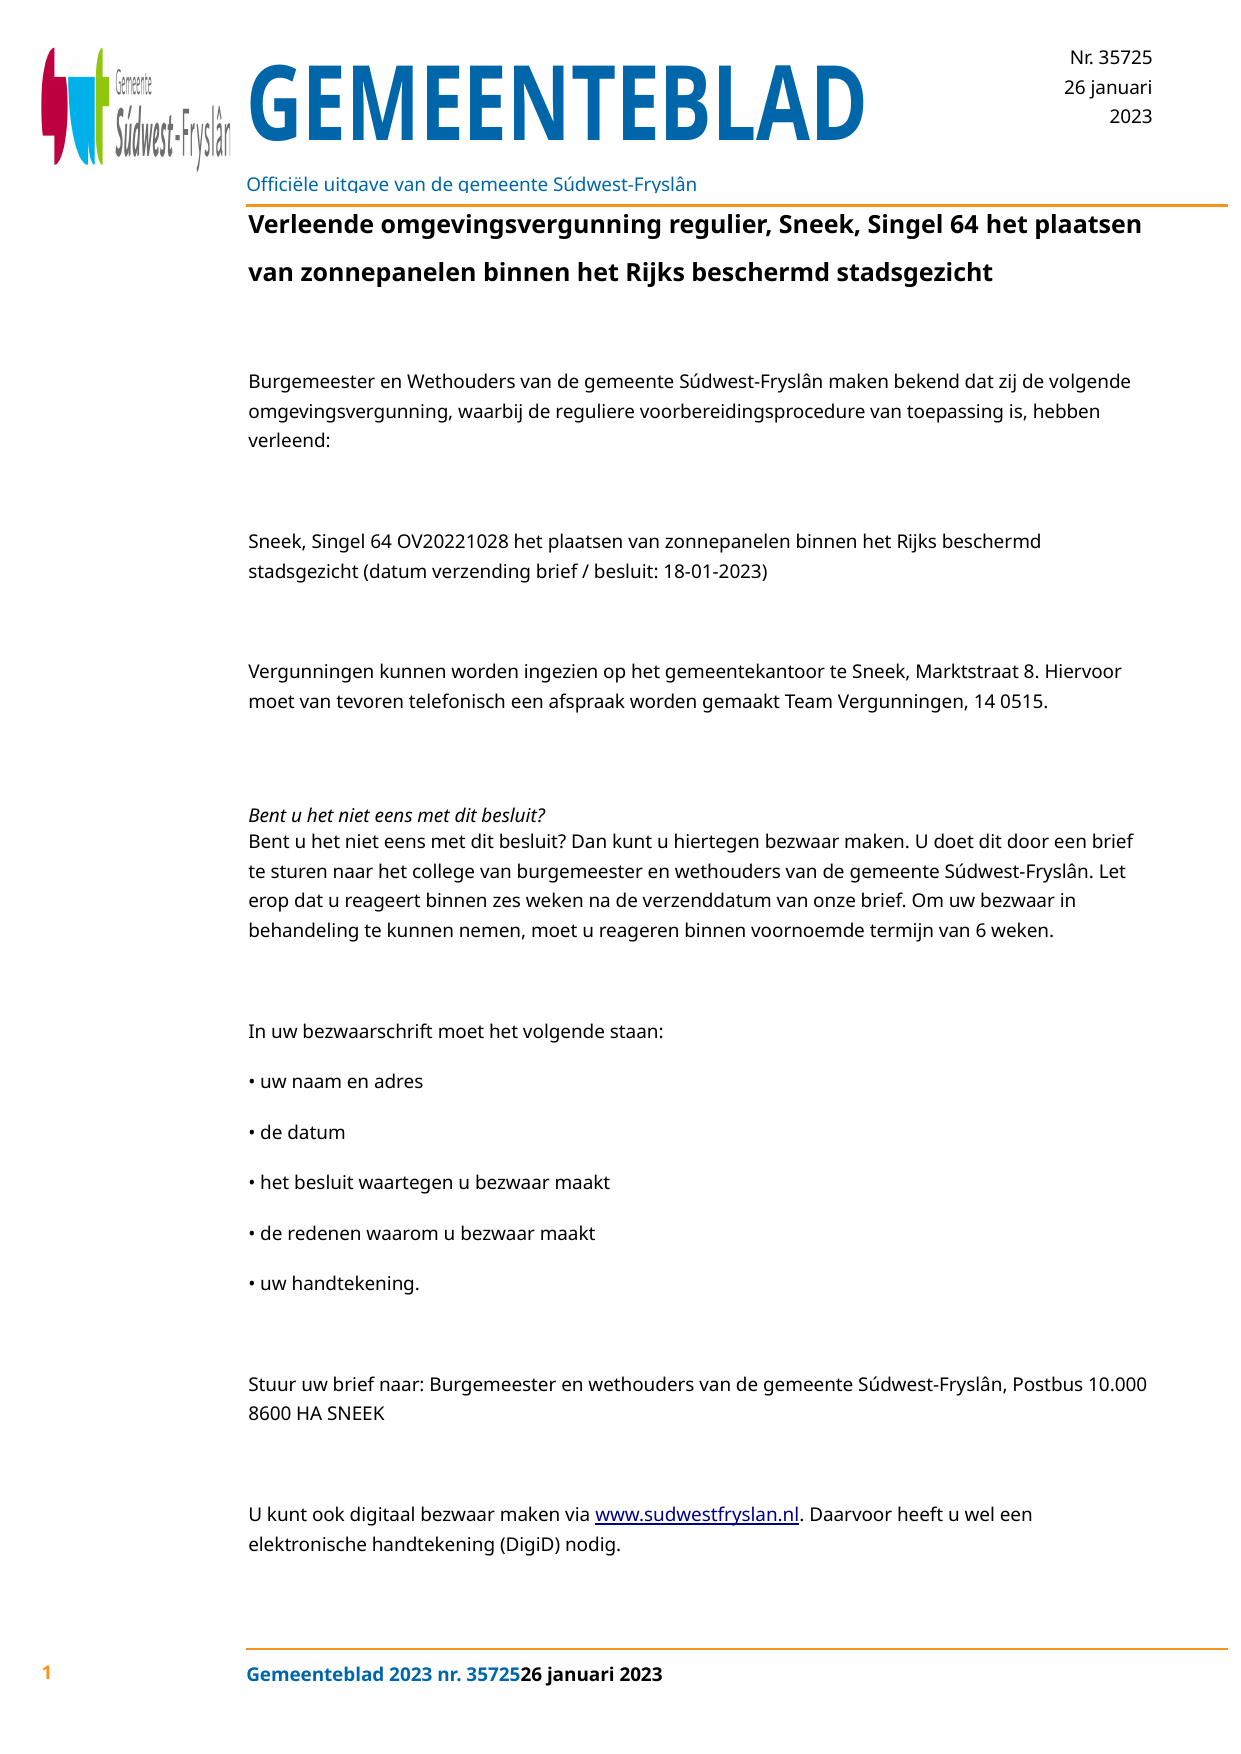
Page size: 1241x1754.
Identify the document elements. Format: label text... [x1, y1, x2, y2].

text In uw bezwaarschrift moet het volgende staan: [248, 1018, 1152, 1044]
text • de redenen waarom u bezwaar maakt [248, 1220, 1152, 1245]
text U kunt ook digitaal bezwaar maken via www.sudwestfryslan.nl. Daarvoor heeft u wel een elektronische handtekening (DigiD) nodig. [248, 1501, 1152, 1557]
text Bent u het niet eens met dit besluit? [248, 803, 1152, 828]
text • uw handtekening. [248, 1270, 1152, 1296]
text • uw naam en adres [248, 1068, 1152, 1094]
text Stuur uw brief naar: Burgemeester en wethouders van de gemeente Súdwest-Fryslân, Postbus 10.000 8600 HA SNEEK [248, 1371, 1152, 1426]
text Vergunningen kunnen worden ingezien op het gemeentekantoor te Sneek, Marktstraat 8. Hiervoor moet van tevoren telefonisch een afspraak worden gemaakt Team Vergunningen, 14 0515. [248, 659, 1152, 714]
text • het besluit waartegen u bezwaar maakt [248, 1169, 1152, 1195]
picture [41, 47, 231, 172]
text • de datum [248, 1119, 1152, 1144]
text Bent u het niet eens met dit besluit? Dan kunt u hiertegen bezwaar maken. U doet dit door een brief te sturen naar het college van burgemeester en wethouders van de gemeente Súdwest-Fryslân. Let erop dat u reageert binnen zes weken na de verzenddatum van onze brief. Om uw bezwaar in behandeling te kunnen nemen, moet u reageren binnen voornoemde termijn van 6 weken. [248, 828, 1152, 943]
text Verleende omgevingsvergunning regulier, Sneek, Singel 64 het plaatsen van zonnepanelen binnen het Rijks beschermd stadsgezicht [248, 207, 1152, 288]
text Burgemeester en Wethouders van de gemeente Súdwest-Fryslân maken bekend dat zij de volgende omgevingsvergunning, waarbij de reguliere voorbereidingsprocedure van toepassing is, hebben verleend: [248, 368, 1152, 453]
text Sneek, Singel 64 OV20221028 het plaatsen van zonnepanelen binnen het Rijks beschermd stadsgezicht (datum verzending brief / besluit: 18-01-2023) [248, 528, 1152, 584]
